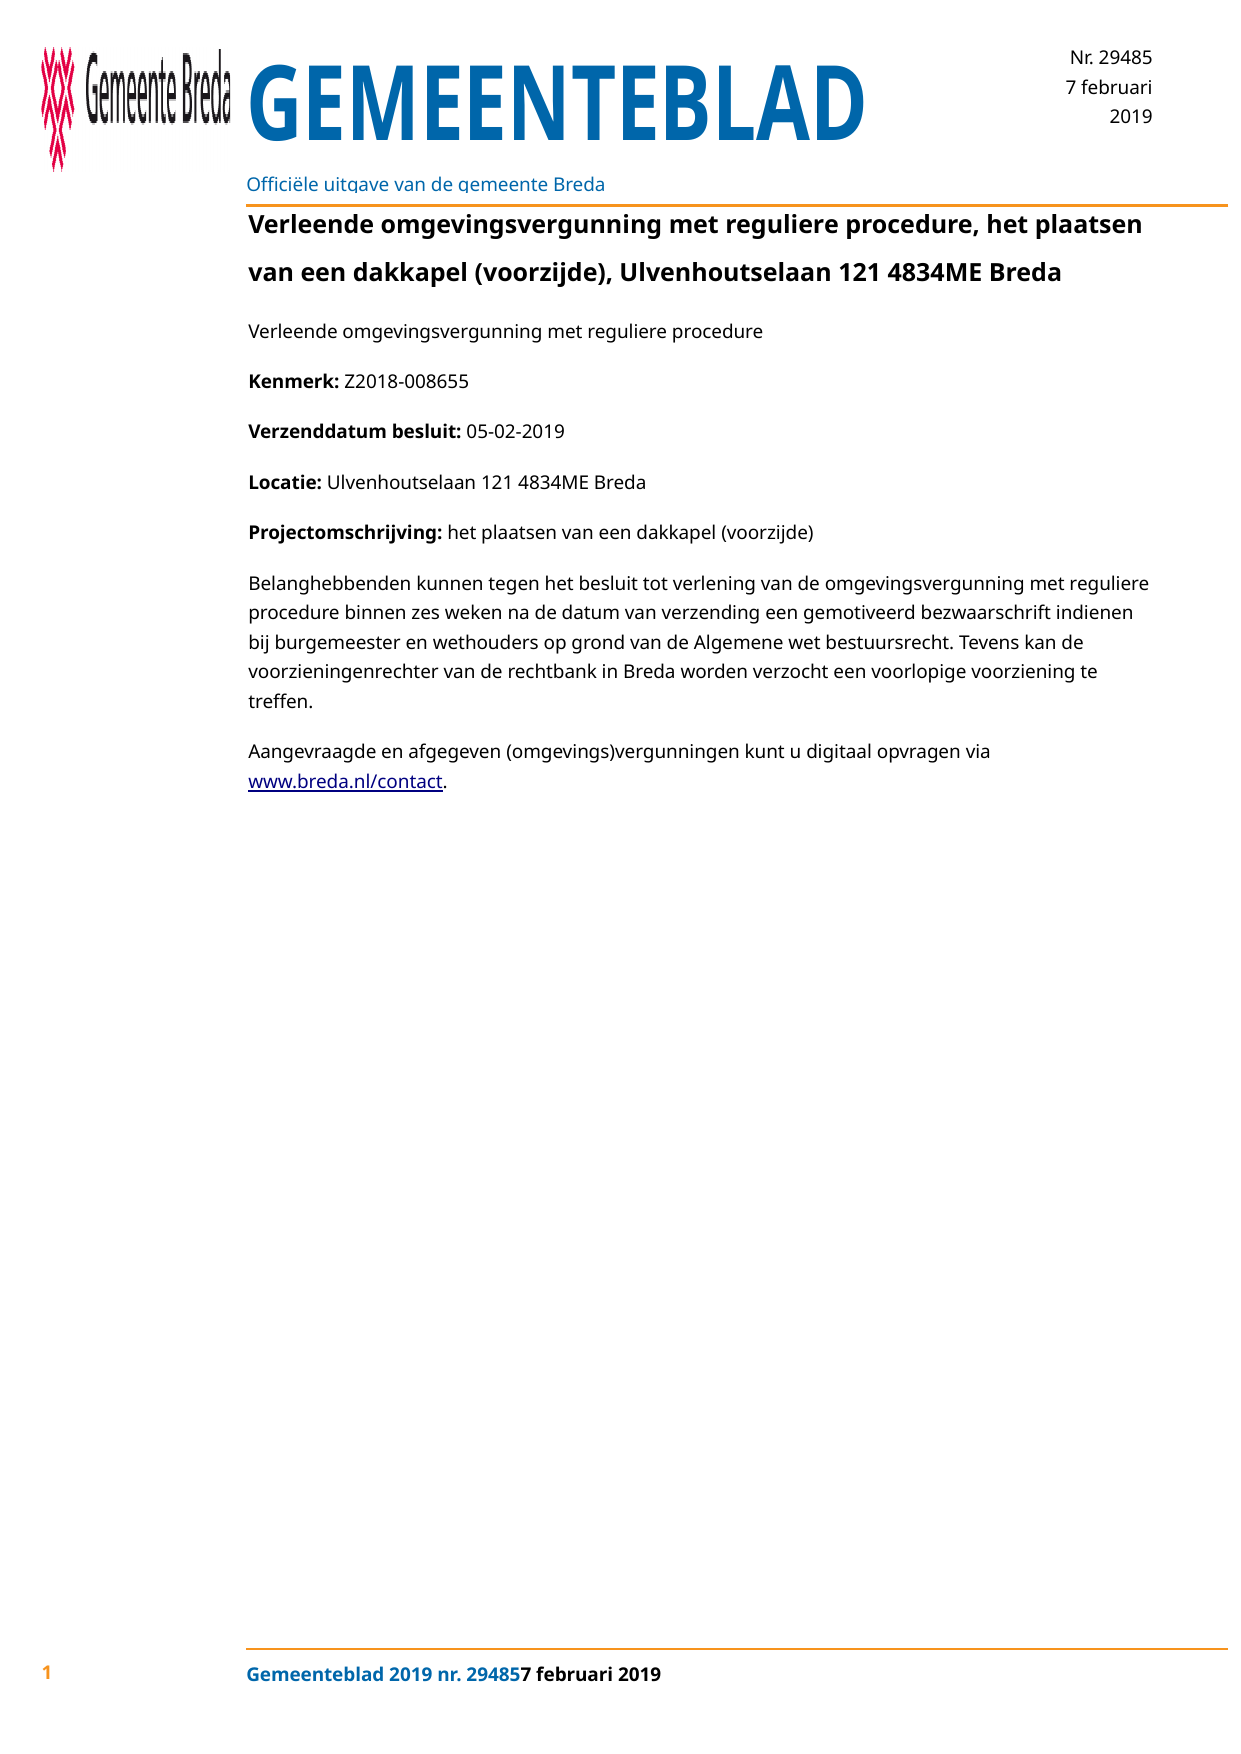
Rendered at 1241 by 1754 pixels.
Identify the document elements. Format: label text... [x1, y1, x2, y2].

text Belanghebbenden kunnen tegen het besluit tot verlening van de omgevingsvergunning met reguliere procedure binnen zes weken na de datum van verzending een gemotiveerd bezwaarschrift indienen bij burgemeester en wethouders op grond van de Algemene wet bestuursrecht. Tevens kan de voorzieningenrechter van de rechtbank in Breda worden verzocht een voorlopige voorziening te treffen. [248, 570, 1152, 714]
text Locatie: Ulvenhoutselaan 121 4834ME Breda [248, 469, 1152, 495]
text Verzenddatum besluit: 05-02-2019 [248, 419, 1152, 444]
text Kenmerk: Z2018-008655 [248, 368, 1152, 394]
text Verleende omgevingsvergunning met reguliere procedure, het plaatsen van een dakkapel (voorzijde), Ulvenhoutselaan 121 4834ME Breda [248, 207, 1152, 288]
text Verleende omgevingsvergunning met reguliere procedure [248, 318, 1152, 344]
text Aangevraagde en afgegeven (omgevings)vergunningen kunt u digitaal opvragen via www.breda.nl/contact. [248, 739, 1152, 794]
text Projectomschrijving: het plaatsen van een dakkapel (voorzijde) [248, 519, 1152, 545]
picture [41, 47, 231, 172]
